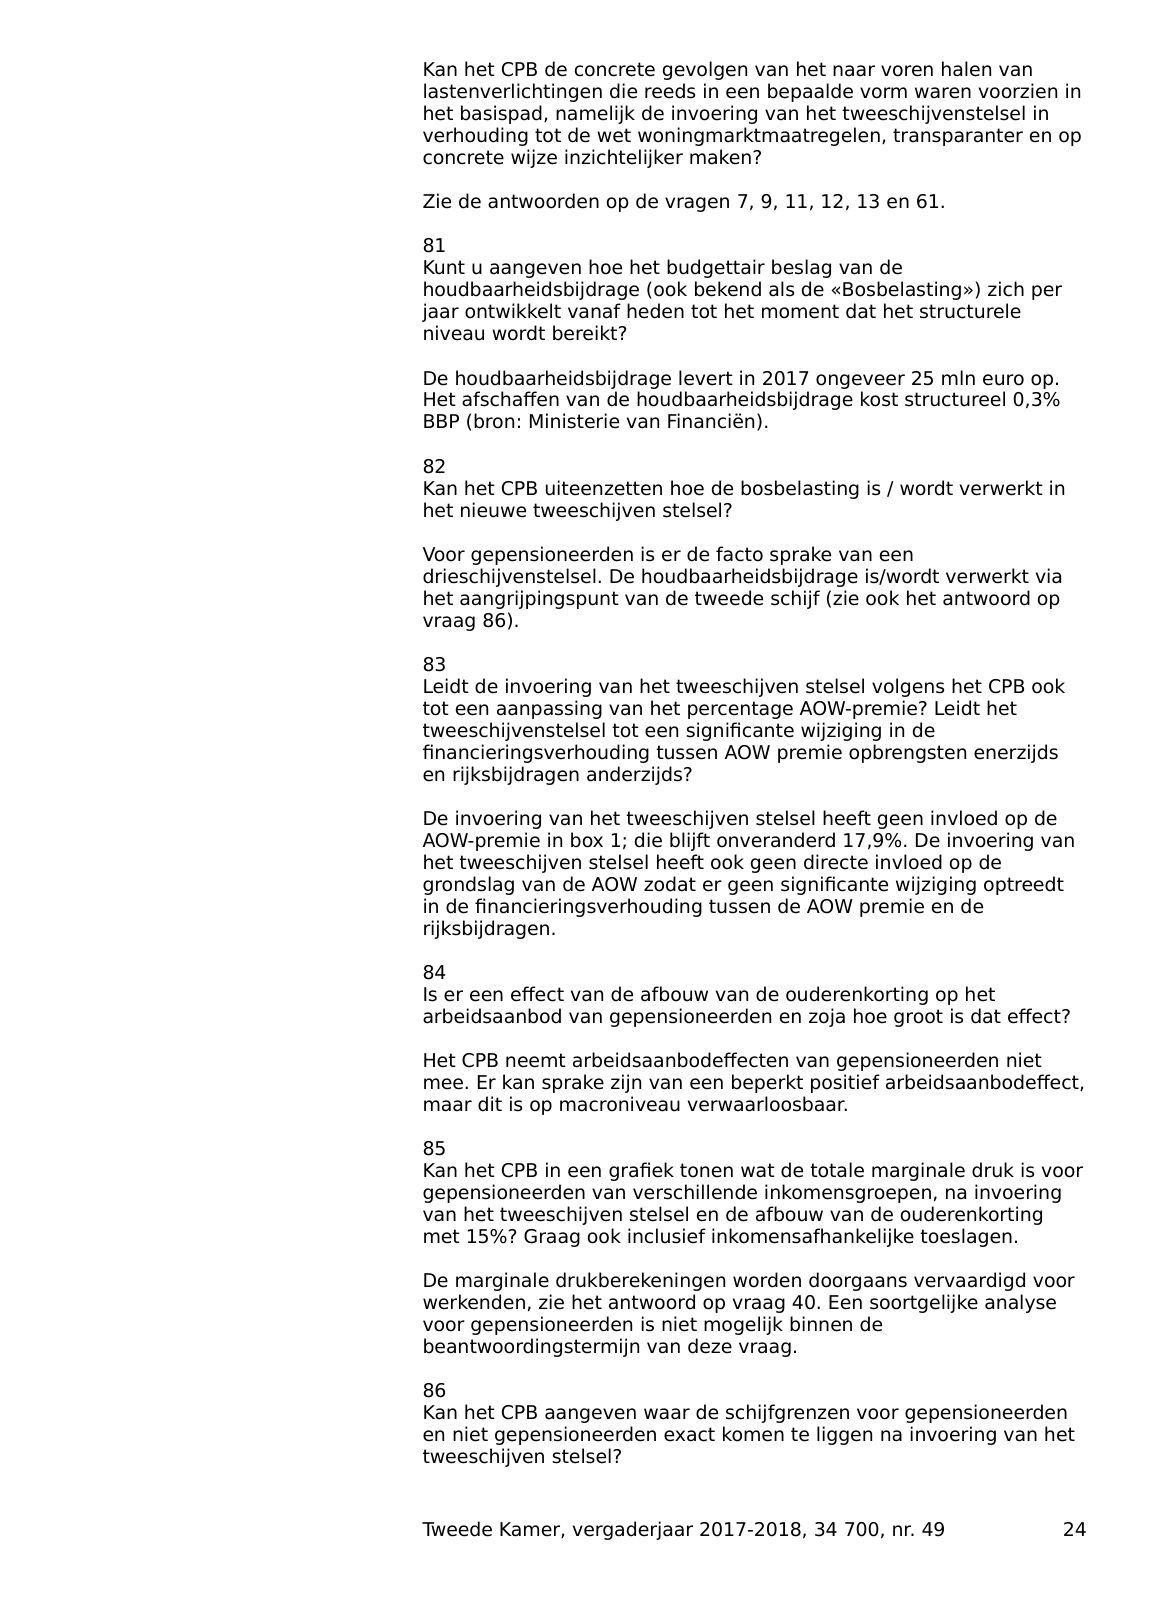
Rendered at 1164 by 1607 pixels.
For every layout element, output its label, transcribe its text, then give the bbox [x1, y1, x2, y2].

text 83 [422, 654, 1087, 676]
text 85 [422, 1138, 1087, 1160]
text 84 [422, 962, 1087, 984]
text Het CPB neemt arbeidsaanbodeffecten van gepensioneerden niet mee. Er kan sprake zijn van een beperkt positief arbeidsaanbodeffect, maar dit is op macroniveau verwaarloosbaar. [422, 1050, 1087, 1116]
text De houdbaarheidsbijdrage levert in 2017 ongeveer 25 mln euro op. Het afschaffen van de houdbaarheidsbijdrage kost structureel 0,3% BBP (bron: Ministerie van Financiën). [422, 367, 1087, 433]
text Kan het CPB in een grafiek tonen wat de totale marginale druk is voor gepensioneerden van verschillende inkomensgroepen, na invoering van het tweeschijven stelsel en de afbouw van de ouderenkorting met 15%? Graag ook inclusief inkomensafhankelijke toeslagen. [422, 1160, 1087, 1248]
text Kan het CPB uiteenzetten hoe de bosbelasting is / wordt verwerkt in het nieuwe tweeschijven stelsel? [422, 477, 1087, 521]
text 82 [422, 456, 1087, 477]
text 86 [422, 1380, 1087, 1402]
text Zie de antwoorden op de vragen 7, 9, 11, 12, 13 en 61. [422, 191, 1087, 213]
text De invoering van het tweeschijven stelsel heeft geen invloed op de AOW-premie in box 1; die blijft onveranderd 17,9%. De invoering van het tweeschijven stelsel heeft ook geen directe invloed op de grondslag van de AOW zodat er geen significante wijziging optreedt in de financieringsverhouding tussen de AOW premie en de rijksbijdragen. [422, 808, 1087, 940]
text Kan het CPB de concrete gevolgen van het naar voren halen van lastenverlichtingen die reeds in een bepaalde vorm waren voorzien in het basispad, namelijk de invoering van het tweeschijvenstelsel in verhouding tot de wet woningmarktmaatregelen, transparanter en op concrete wijze inzichtelijker maken? [422, 59, 1087, 169]
text Kunt u aangeven hoe het budgettair beslag van de houdbaarheidsbijdrage (ook bekend als de «Bosbelasting») zich per jaar ontwikkelt vanaf heden tot het moment dat het structurele niveau wordt bereikt? [422, 257, 1087, 345]
text De marginale drukberekeningen worden doorgaans vervaardigd voor werkenden, zie het antwoord op vraag 40. Een soortgelijke analyse voor gepensioneerden is niet mogelijk binnen de beantwoordingstermijn van deze vraag. [422, 1270, 1087, 1358]
text Leidt de invoering van het tweeschijven stelsel volgens het CPB ook tot een aanpassing van het percentage AOW-premie? Leidt het tweeschijvenstelsel tot een significante wijziging in de financieringsverhouding tussen AOW premie opbrengsten enerzijds en rijksbijdragen anderzijds? [422, 676, 1087, 786]
text Voor gepensioneerden is er de facto sprake van een drieschijvenstelsel. De houdbaarheidsbijdrage is/wordt verwerkt via het aangrijpingspunt van de tweede schijf (zie ook het antwoord op vraag 86). [422, 544, 1087, 632]
text Is er een effect van de afbouw van de ouderenkorting op het arbeidsaanbod van gepensioneerden en zoja hoe groot is dat effect? [422, 984, 1087, 1028]
text Kan het CPB aangeven waar de schijfgrenzen voor gepensioneerden en niet gepensioneerden exact komen te liggen na invoering van het tweeschijven stelsel? [422, 1402, 1087, 1468]
text 81 [422, 235, 1087, 257]
